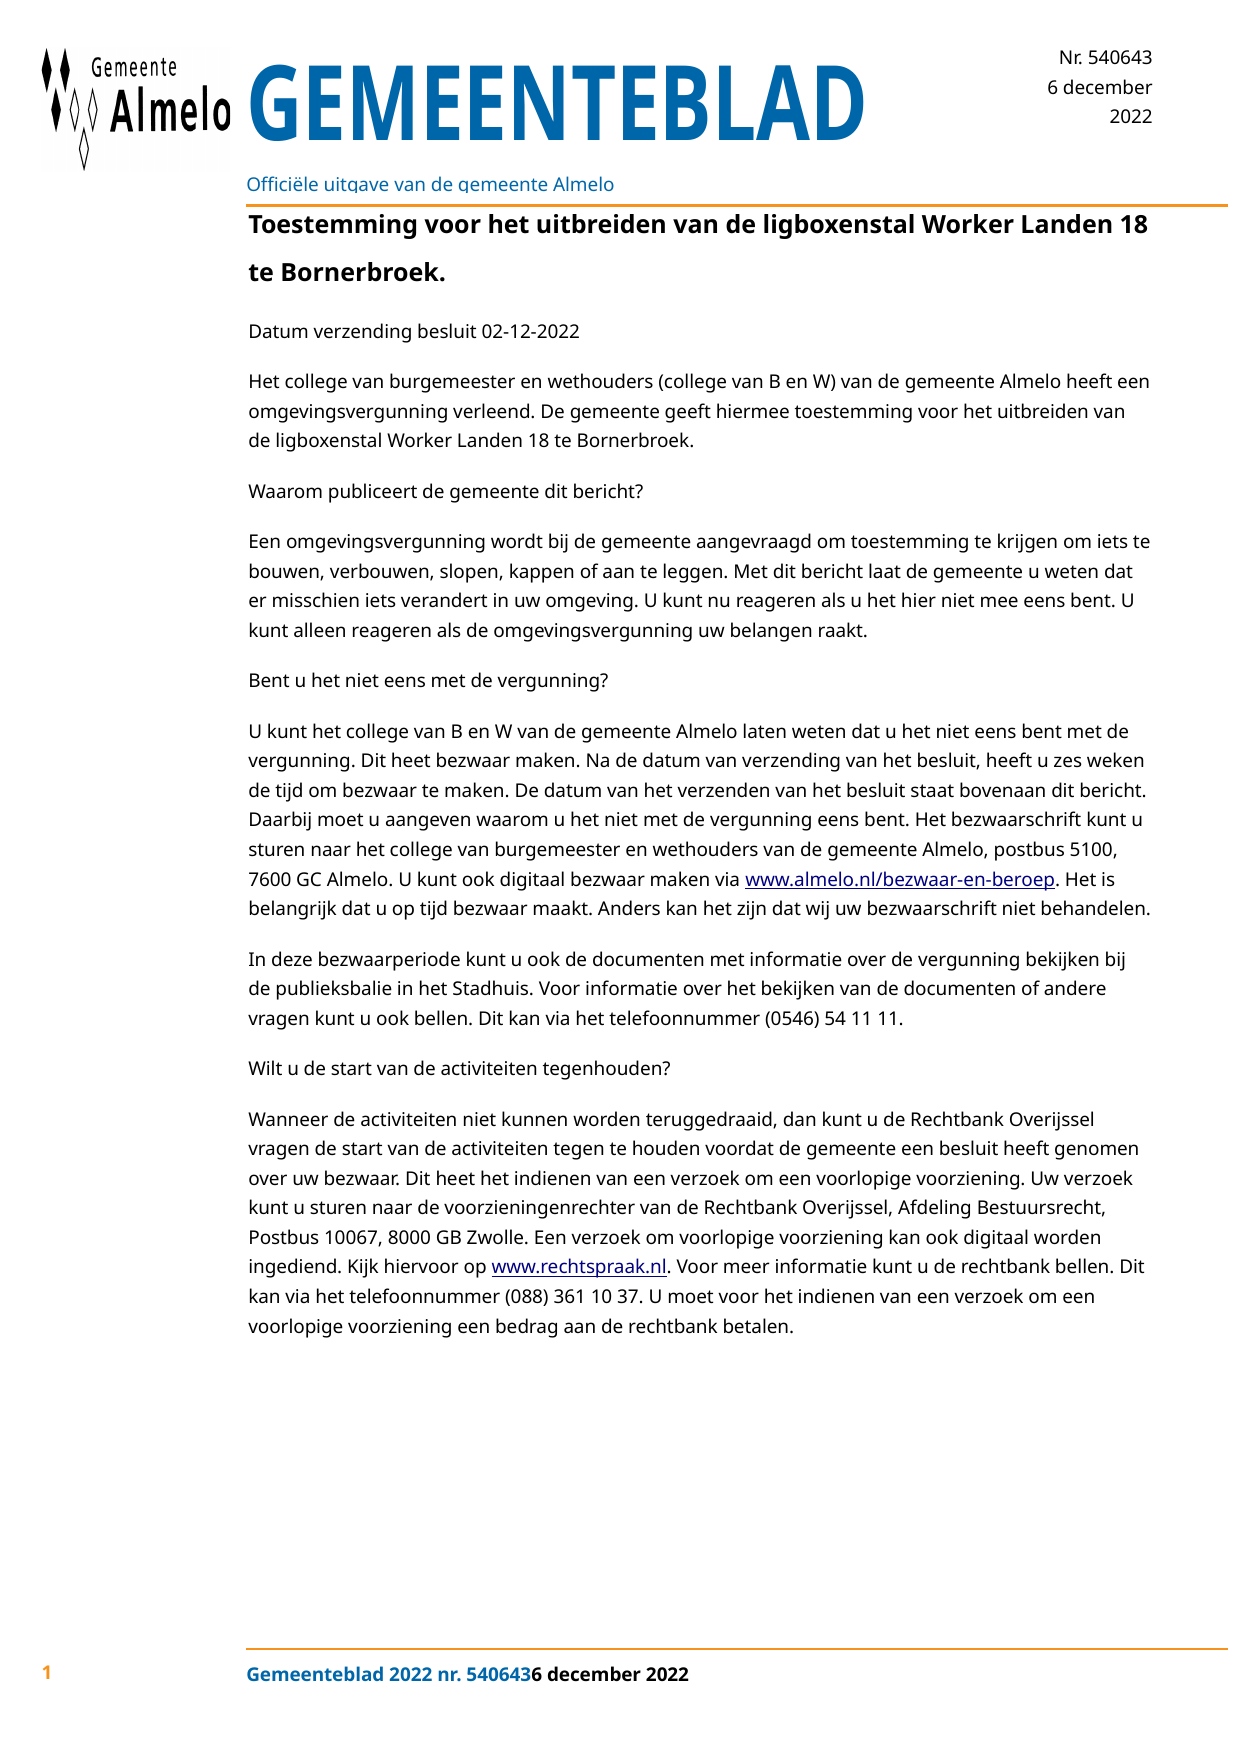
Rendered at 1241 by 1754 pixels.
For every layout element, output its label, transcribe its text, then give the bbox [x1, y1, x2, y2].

text Datum verzending besluit 02-12-2022 [248, 318, 1152, 344]
picture [41, 47, 231, 172]
text Bent u het niet eens met de vergunning? [248, 667, 1152, 693]
text Wanneer de activiteiten niet kunnen worden teruggedraaid, dan kunt u de Rechtbank Overijssel vragen de start van de activiteiten tegen te houden voordat de gemeente een besluit heeft genomen over uw bezwaar. Dit heet het indienen van een verzoek om een voorlopige voorziening. Uw verzoek kunt u sturen naar de voorzieningenrechter van de Rechtbank Overijssel, Afdeling Bestuursrecht, Postbus 10067, 8000 GB Zwolle. Een verzoek om voorlopige voorziening kan ook digitaal worden ingediend. Kijk hiervoor op www.rechtspraak.nl. Voor meer informatie kunt u de rechtbank bellen. Dit kan via het telefoonnummer (088) 361 10 37. U moet voor het indienen van een verzoek om een voorlopige voorziening een bedrag aan de rechtbank betalen. [248, 1106, 1152, 1339]
text U kunt het college van B en W van de gemeente Almelo laten weten dat u het niet eens bent met de vergunning. Dit heet bezwaar maken. Na de datum van verzending van het besluit, heeft u zes weken de tijd om bezwaar te maken. De datum van het verzenden van het besluit staat bovenaan dit bericht. Daarbij moet u aangeven waarom u het niet met de vergunning eens bent. Het bezwaarschrift kunt u sturen naar het college van burgemeester en wethouders van de gemeente Almelo, postbus 5100, 7600 GC Almelo. U kunt ook digitaal bezwaar maken via www.almelo.nl/bezwaar-en-beroep. Het is belangrijk dat u op tijd bezwaar maakt. Anders kan het zijn dat wij uw bezwaarschrift niet behandelen. [248, 718, 1152, 921]
text Een omgevingsvergunning wordt bij de gemeente aangevraagd om toestemming te krijgen om iets te bouwen, verbouwen, slopen, kappen of aan te leggen. Met dit bericht laat de gemeente u weten dat er misschien iets verandert in uw omgeving. U kunt nu reageren als u het hier niet mee eens bent. U kunt alleen reageren als de omgevingsvergunning uw belangen raakt. [248, 528, 1152, 643]
text Het college van burgemeester en wethouders (college van B en W) van de gemeente Almelo heeft een omgevingsvergunning verleend. De gemeente geeft hiermee toestemming voor het uitbreiden van de ligboxenstal Worker Landen 18 te Bornerbroek. [248, 368, 1152, 453]
text Toestemming voor het uitbreiden van de ligboxenstal Worker Landen 18 te Bornerbroek. [248, 207, 1152, 288]
text Waarom publiceert de gemeente dit bericht? [248, 478, 1152, 504]
text Wilt u de start van de activiteiten tegenhouden? [248, 1055, 1152, 1081]
text In deze bezwaarperiode kunt u ook de documenten met informatie over de vergunning bekijken bij de publieksbalie in het Stadhuis. Voor informatie over het bekijken van de documenten of andere vragen kunt u ook bellen. Dit kan via het telefoonnummer (0546) 54 11 11. [248, 946, 1152, 1031]
